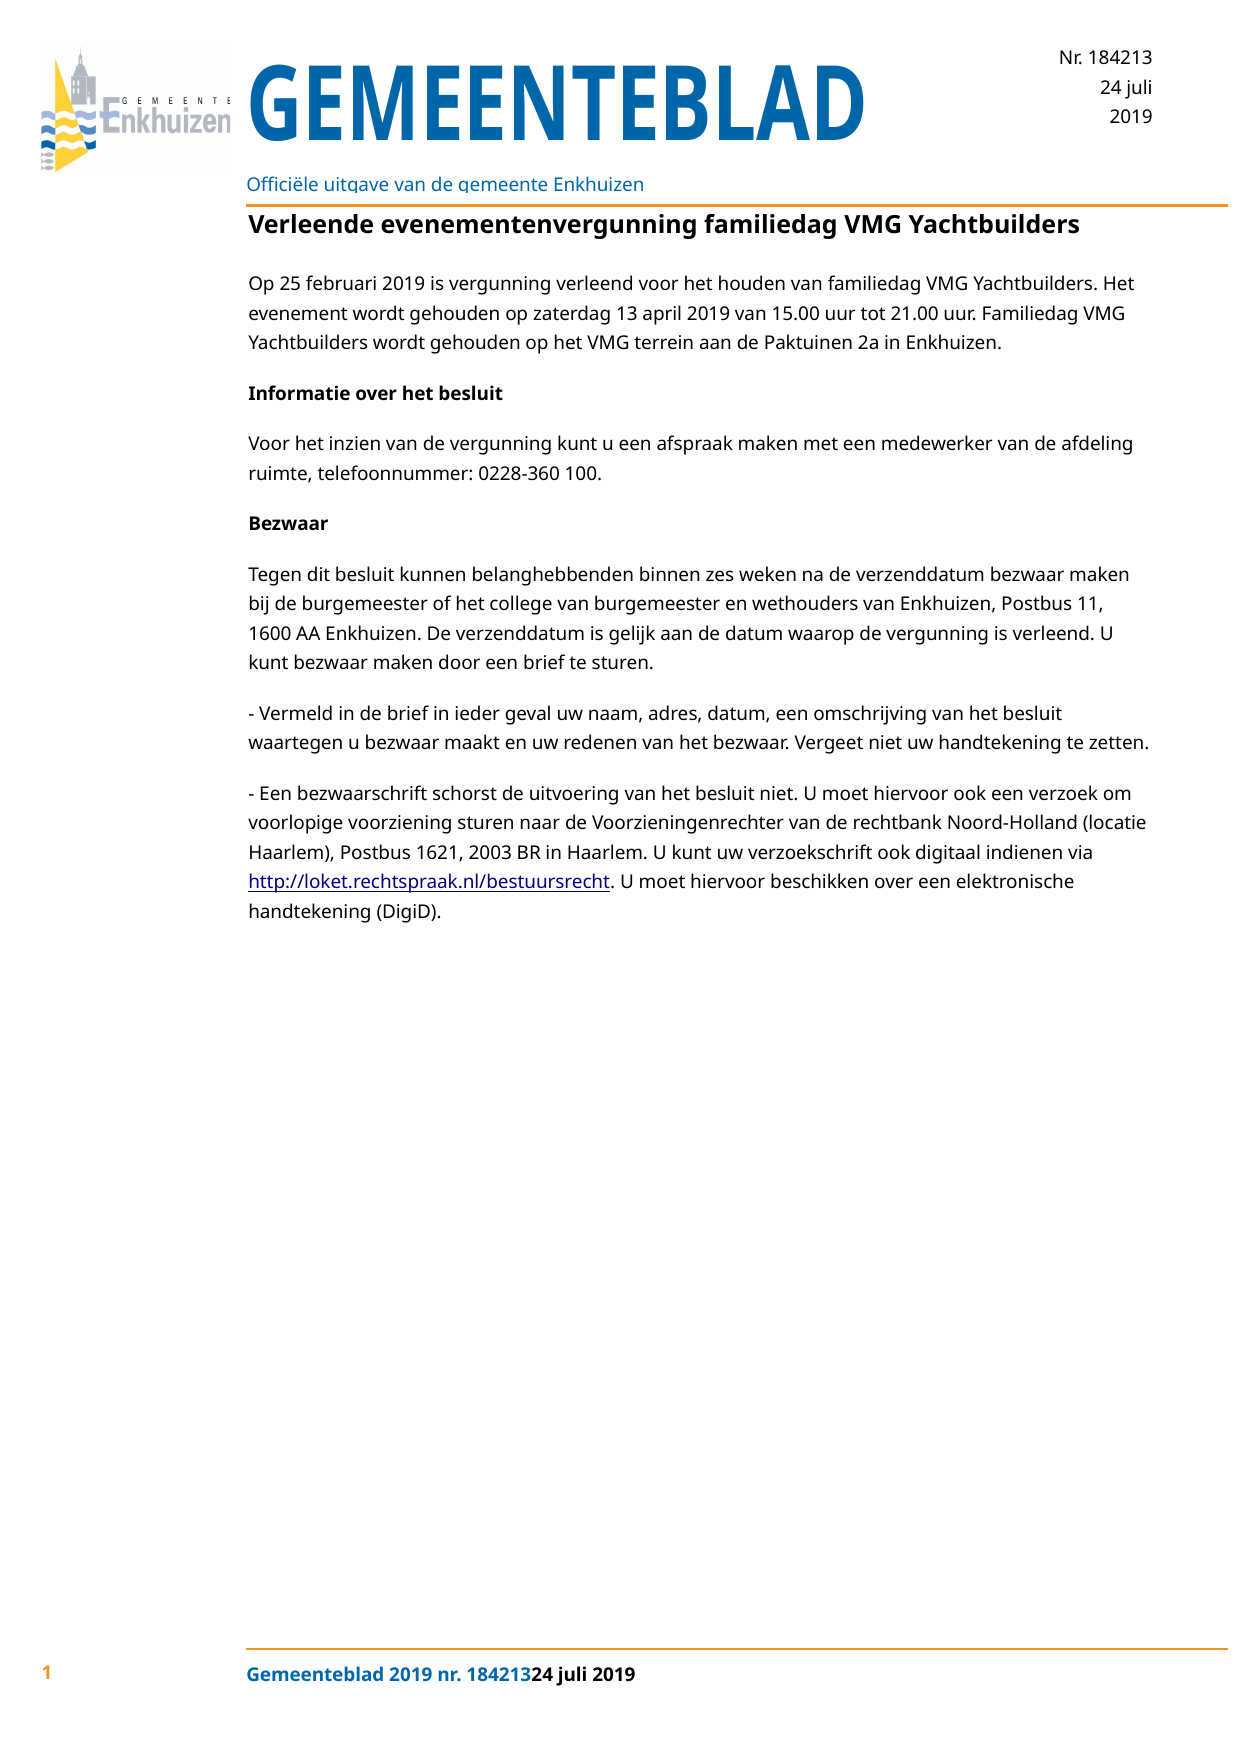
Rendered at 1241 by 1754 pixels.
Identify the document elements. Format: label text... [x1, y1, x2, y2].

picture [41, 47, 231, 172]
text Verleende evenementenvergunning familiedag VMG Yachtbuilders [248, 207, 1152, 241]
text - Vermeld in de brief in ieder geval uw naam, adres, datum, een omschrijving van het besluit waartegen u bezwaar maakt en uw redenen van het bezwaar. Vergeet niet uw handtekening te zetten. [248, 700, 1152, 755]
text - Een bezwaarschrift schorst de uitvoering van het besluit niet. U moet hiervoor ook een verzoek om voorlopige voorziening sturen naar de Voorzieningenrechter van de rechtbank Noord-Holland (locatie Haarlem), Postbus 1621, 2003 BR in Haarlem. U kunt uw verzoekschrift ook digitaal indienen via http://loket.rechtspraak.nl/bestuursrecht. U moet hiervoor beschikken over een elektronische handtekening (DigiD). [248, 780, 1152, 924]
text Bezwaar [248, 510, 1152, 536]
text Informatie over het besluit [248, 380, 1152, 406]
text Voor het inzien van de vergunning kunt u een afspraak maken met een medewerker van de afdeling ruimte, telefoonnummer: 0228-360 100. [248, 430, 1152, 486]
text Op 25 februari 2019 is vergunning verleend voor het houden van familiedag VMG Yachtbuilders. Het evenement wordt gehouden op zaterdag 13 april 2019 van 15.00 uur tot 21.00 uur. Familiedag VMG Yachtbuilders wordt gehouden op het VMG terrein aan de Paktuinen 2a in Enkhuizen. [248, 270, 1152, 355]
text Tegen dit besluit kunnen belanghebbenden binnen zes weken na de verzenddatum bezwaar maken bij de burgemeester of het college van burgemeester en wethouders van Enkhuizen, Postbus 11, 1600 AA Enkhuizen. De verzenddatum is gelijk aan de datum waarop de vergunning is verleend. U kunt bezwaar maken door een brief te sturen. [248, 561, 1152, 675]
